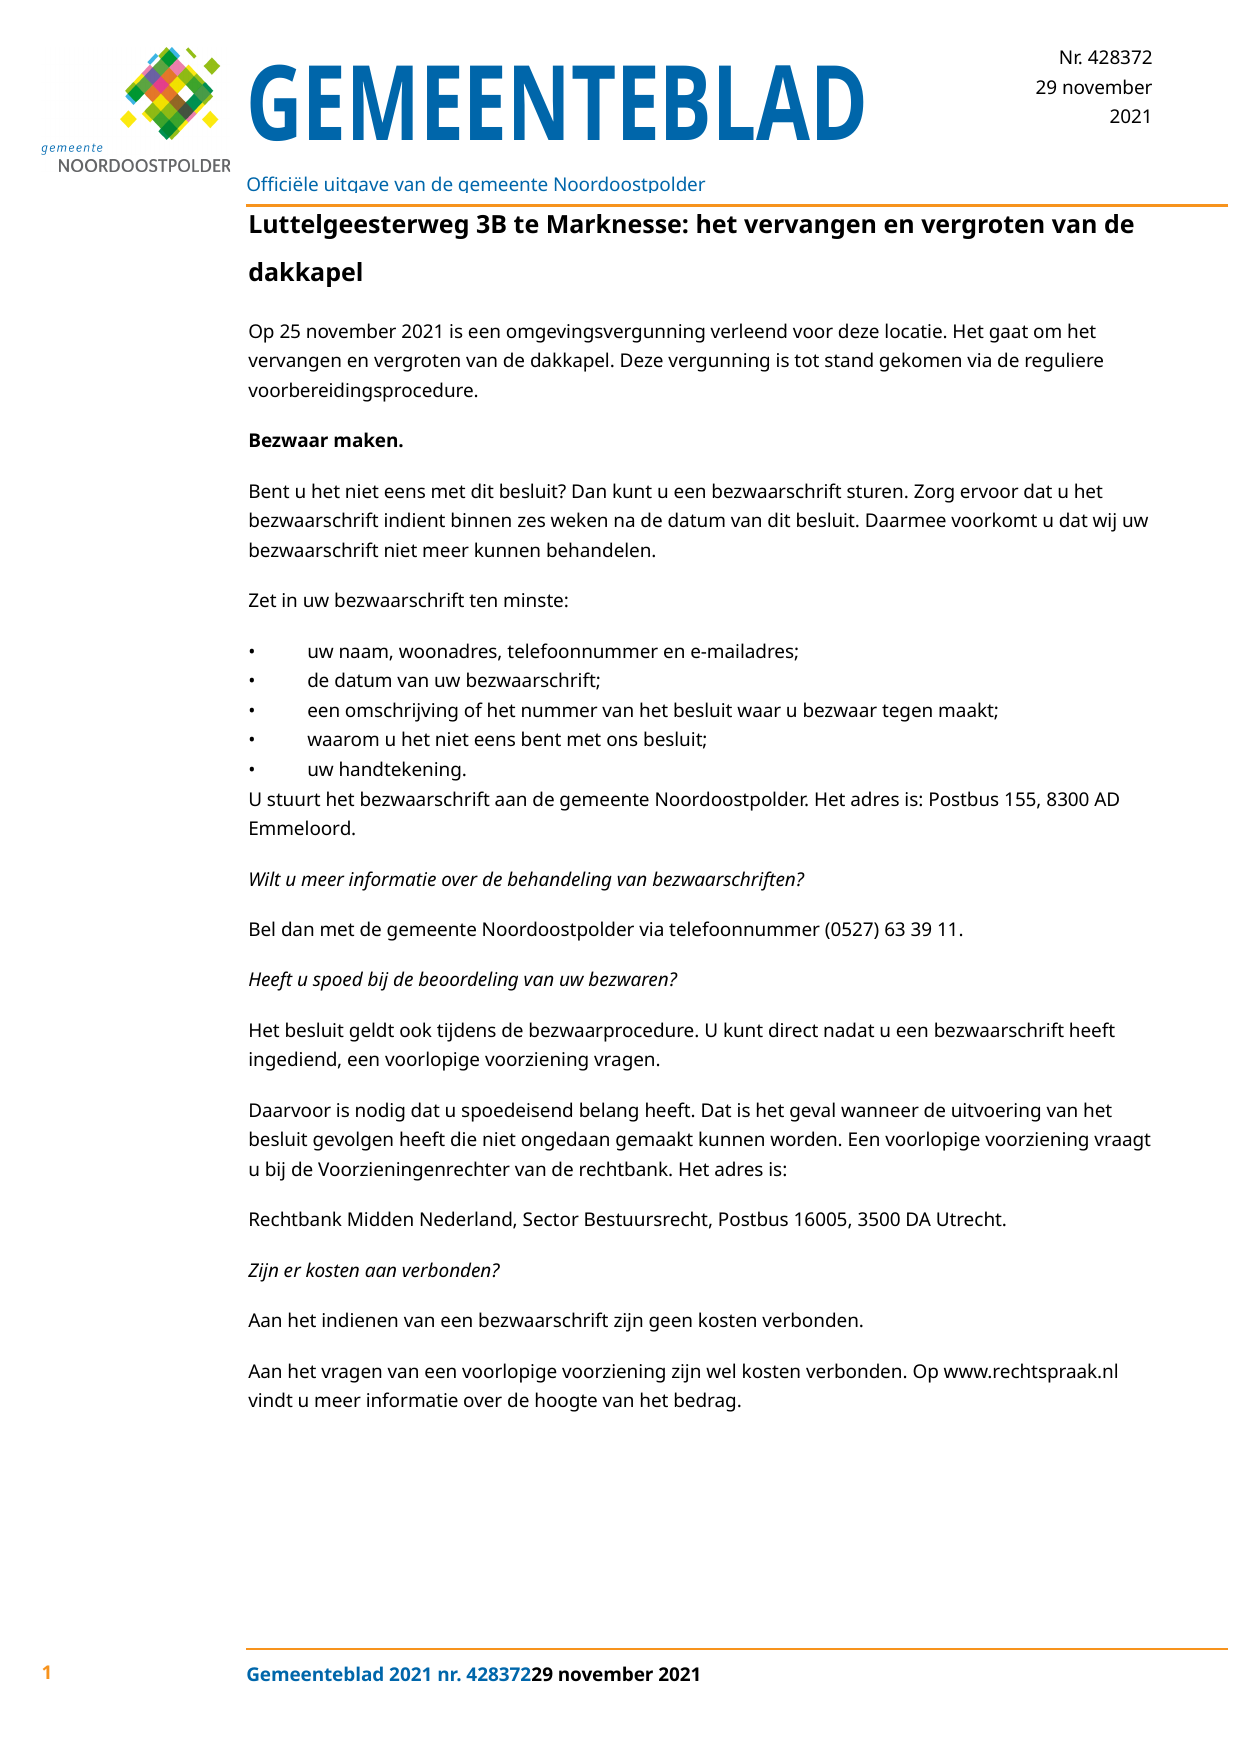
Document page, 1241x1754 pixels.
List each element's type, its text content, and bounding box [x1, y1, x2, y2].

text Wilt u meer informatie over de behandeling van bezwaarschriften? [248, 866, 1152, 892]
picture [41, 47, 231, 172]
text Zet in uw bezwaarschrift ten minste: [248, 587, 1152, 613]
text Aan het indienen van een bezwaarschrift zijn geen kosten verbonden. [248, 1307, 1152, 1333]
text Heeft u spoed bij de beoordeling van uw bezwaren? [248, 967, 1152, 992]
list waarom u het niet eens bent met ons besluit; [248, 727, 1152, 752]
text Zijn er kosten aan verbonden? [248, 1257, 1152, 1283]
text Luttelgeesterweg 3B te Marknesse: het vervangen en vergroten van de dakkapel [248, 207, 1152, 288]
text Daarvoor is nodig dat u spoedeisend belang heeft. Dat is het geval wanneer de uitvoering van het besluit gevolgen heeft die niet ongedaan gemaakt kunnen worden. Een voorlopige voorziening vraagt u bij de Voorzieningenrechter van de rechtbank. Het adres is: [248, 1097, 1152, 1182]
text Rechtbank Midden Nederland, Sector Bestuursrecht, Postbus 16005, 3500 DA Utrecht. [248, 1207, 1152, 1232]
text Op 25 november 2021 is een omgevingsvergunning verleend voor deze locatie. Het gaat om het vervangen en vergroten van de dakkapel. Deze vergunning is tot stand gekomen via de reguliere voorbereidingsprocedure. [248, 318, 1152, 403]
text Bezwaar maken. [248, 427, 1152, 453]
text U stuurt het bezwaarschrift aan de gemeente Noordoostpolder. Het adres is: Postbus 155, 8300 AD Emmeloord. [248, 786, 1152, 841]
text Bel dan met de gemeente Noordoostpolder via telefoonnummer (0527) 63 39 11. [248, 916, 1152, 942]
list uw handtekening. [248, 756, 1152, 782]
list een omschrijving of het nummer van het besluit waar u bezwaar tegen maakt; [248, 697, 1152, 723]
text Het besluit geldt ook tijdens de bezwaarprocedure. U kunt direct nadat u een bezwaarschrift heeft ingediend, een voorlopige voorziening vragen. [248, 1017, 1152, 1072]
text Aan het vragen van een voorlopige voorziening zijn wel kosten verbonden. Op www.rechtspraak.nl vindt u meer informatie over de hoogte van het bedrag. [248, 1358, 1152, 1413]
list uw naam, woonadres, telefoonnummer en e-mailadres; [248, 638, 1152, 664]
list de datum van uw bezwaarschrift; [248, 667, 1152, 693]
text Bent u het niet eens met dit besluit? Dan kunt u een bezwaarschrift sturen. Zorg ervoor dat u het bezwaarschrift indient binnen zes weken na de datum van dit besluit. Daarmee voorkomt u dat wij uw bezwaarschrift niet meer kunnen behandelen. [248, 478, 1152, 563]
